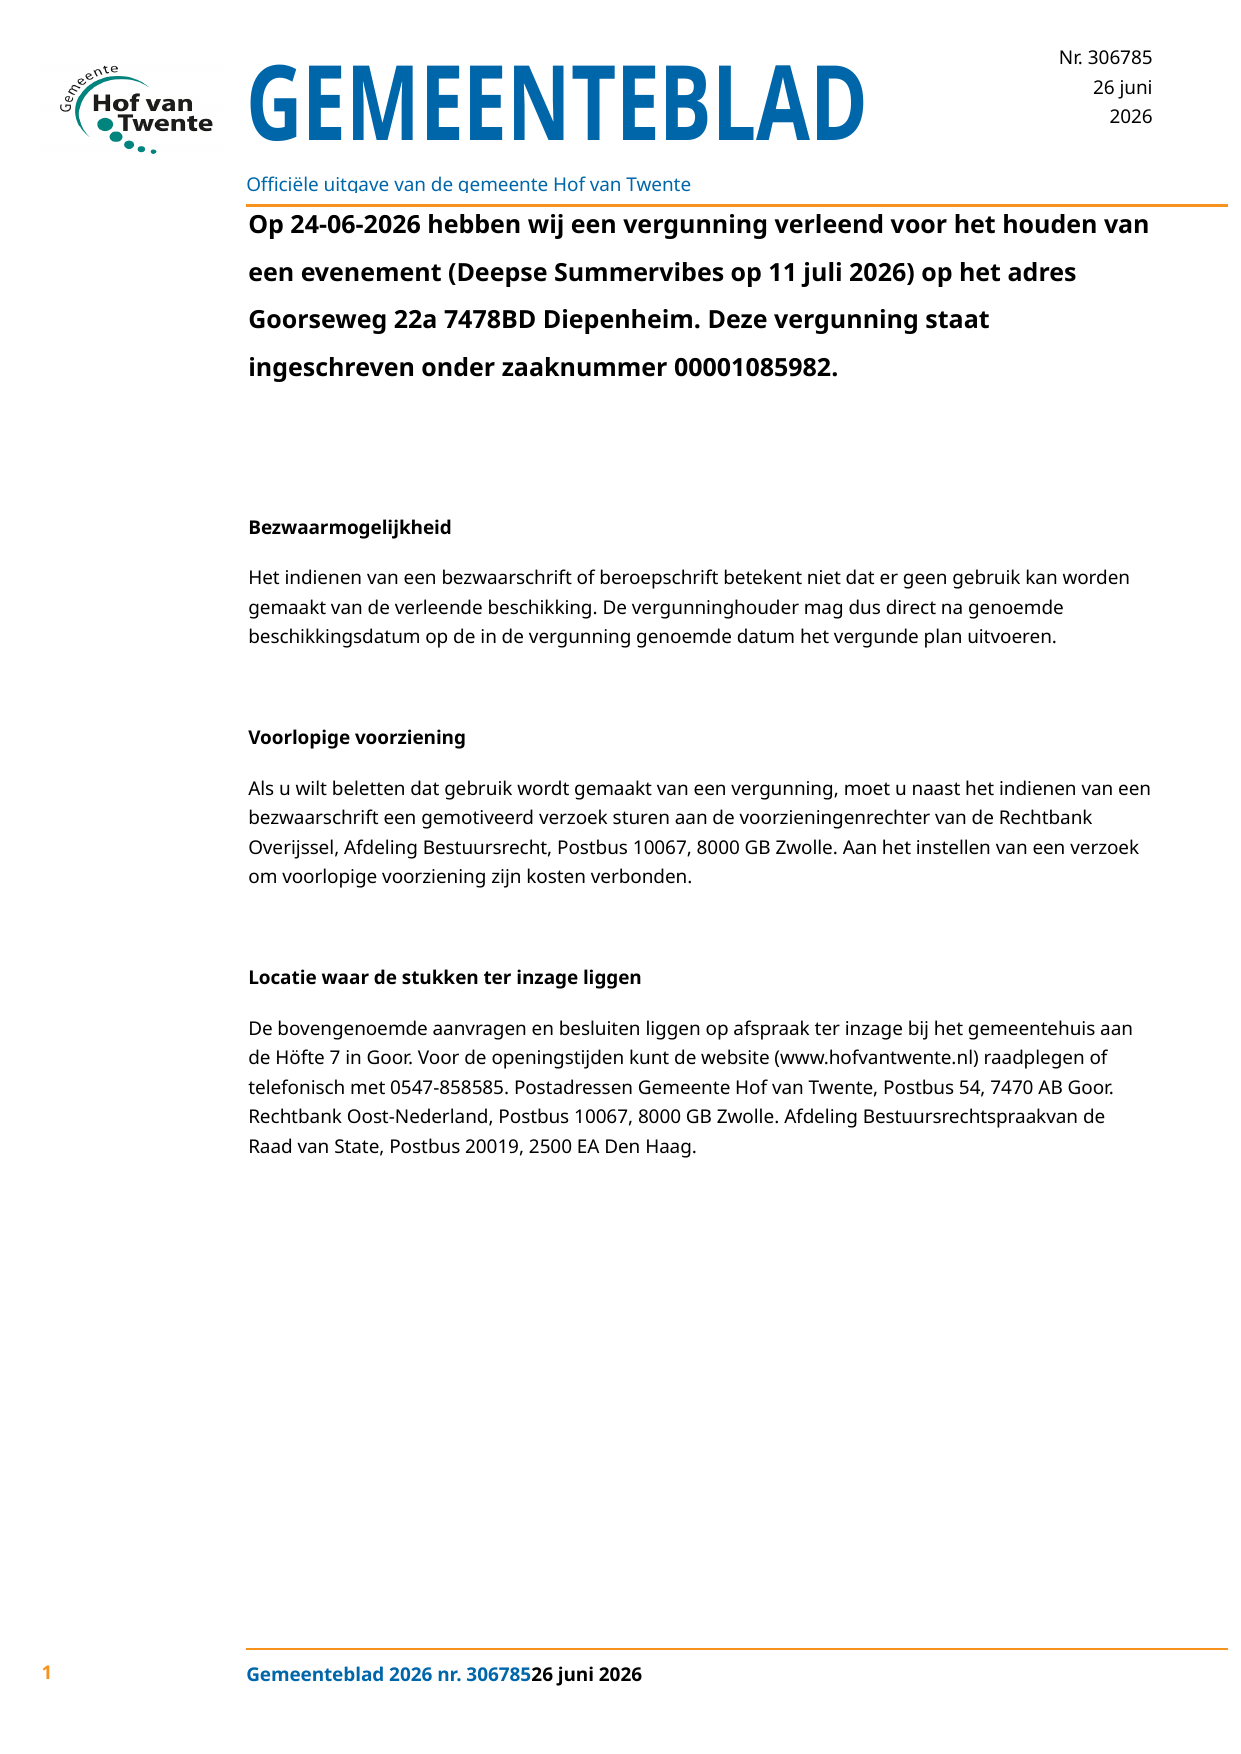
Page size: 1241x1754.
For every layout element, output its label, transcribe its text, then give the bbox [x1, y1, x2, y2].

text Op 24-06-2026 hebben wij een vergunning verleend voor het houden van een evenement (Deepse Summervibes op 11 juli 2026) op het adres Goorseweg 22a 7478BD Diepenheim. Deze vergunning staat ingeschreven onder zaaknummer 00001085982. [248, 207, 1152, 384]
text Voorlopige voorziening [248, 724, 1152, 750]
text De bovengenoemde aanvragen en besluiten liggen op afspraak ter inzage bij het gemeentehuis aan de Höfte 7 in Goor. Voor de openingstijden kunt de website (www.hofvantwente.nl) raadplegen of telefonisch met 0547-858585. Postadressen Gemeente Hof van Twente, Postbus 54, 7470 AB Goor. Rechtbank Oost-Nederland, Postbus 10067, 8000 GB Zwolle. Afdeling Bestuursrechtspraakvan de Raad van State, Postbus 20019, 2500 EA Den Haag. [248, 1015, 1152, 1159]
text Locatie waar de stukken ter inzage liggen [248, 964, 1152, 990]
text Bezwaarmogelijkheid [248, 514, 1152, 540]
text Als u wilt beletten dat gebruik wordt gemaakt van een vergunning, moet u naast het indienen van een bezwaarschrift een gemotiveerd verzoek sturen aan de voorzieningenrechter van de Rechtbank Overijssel, Afdeling Bestuursrecht, Postbus 10067, 8000 GB Zwolle. Aan het instellen van een verzoek om voorlopige voorziening zijn kosten verbonden. [248, 775, 1152, 889]
text Het indienen van een bezwaarschrift of beroepschrift betekent niet dat er geen gebruik kan worden gemaakt van de verleende beschikking. De vergunninghouder mag dus direct na genoemde beschikkingsdatum op de in de vergunning genoemde datum het vergunde plan uitvoeren. [248, 564, 1152, 649]
picture [41, 47, 231, 172]
